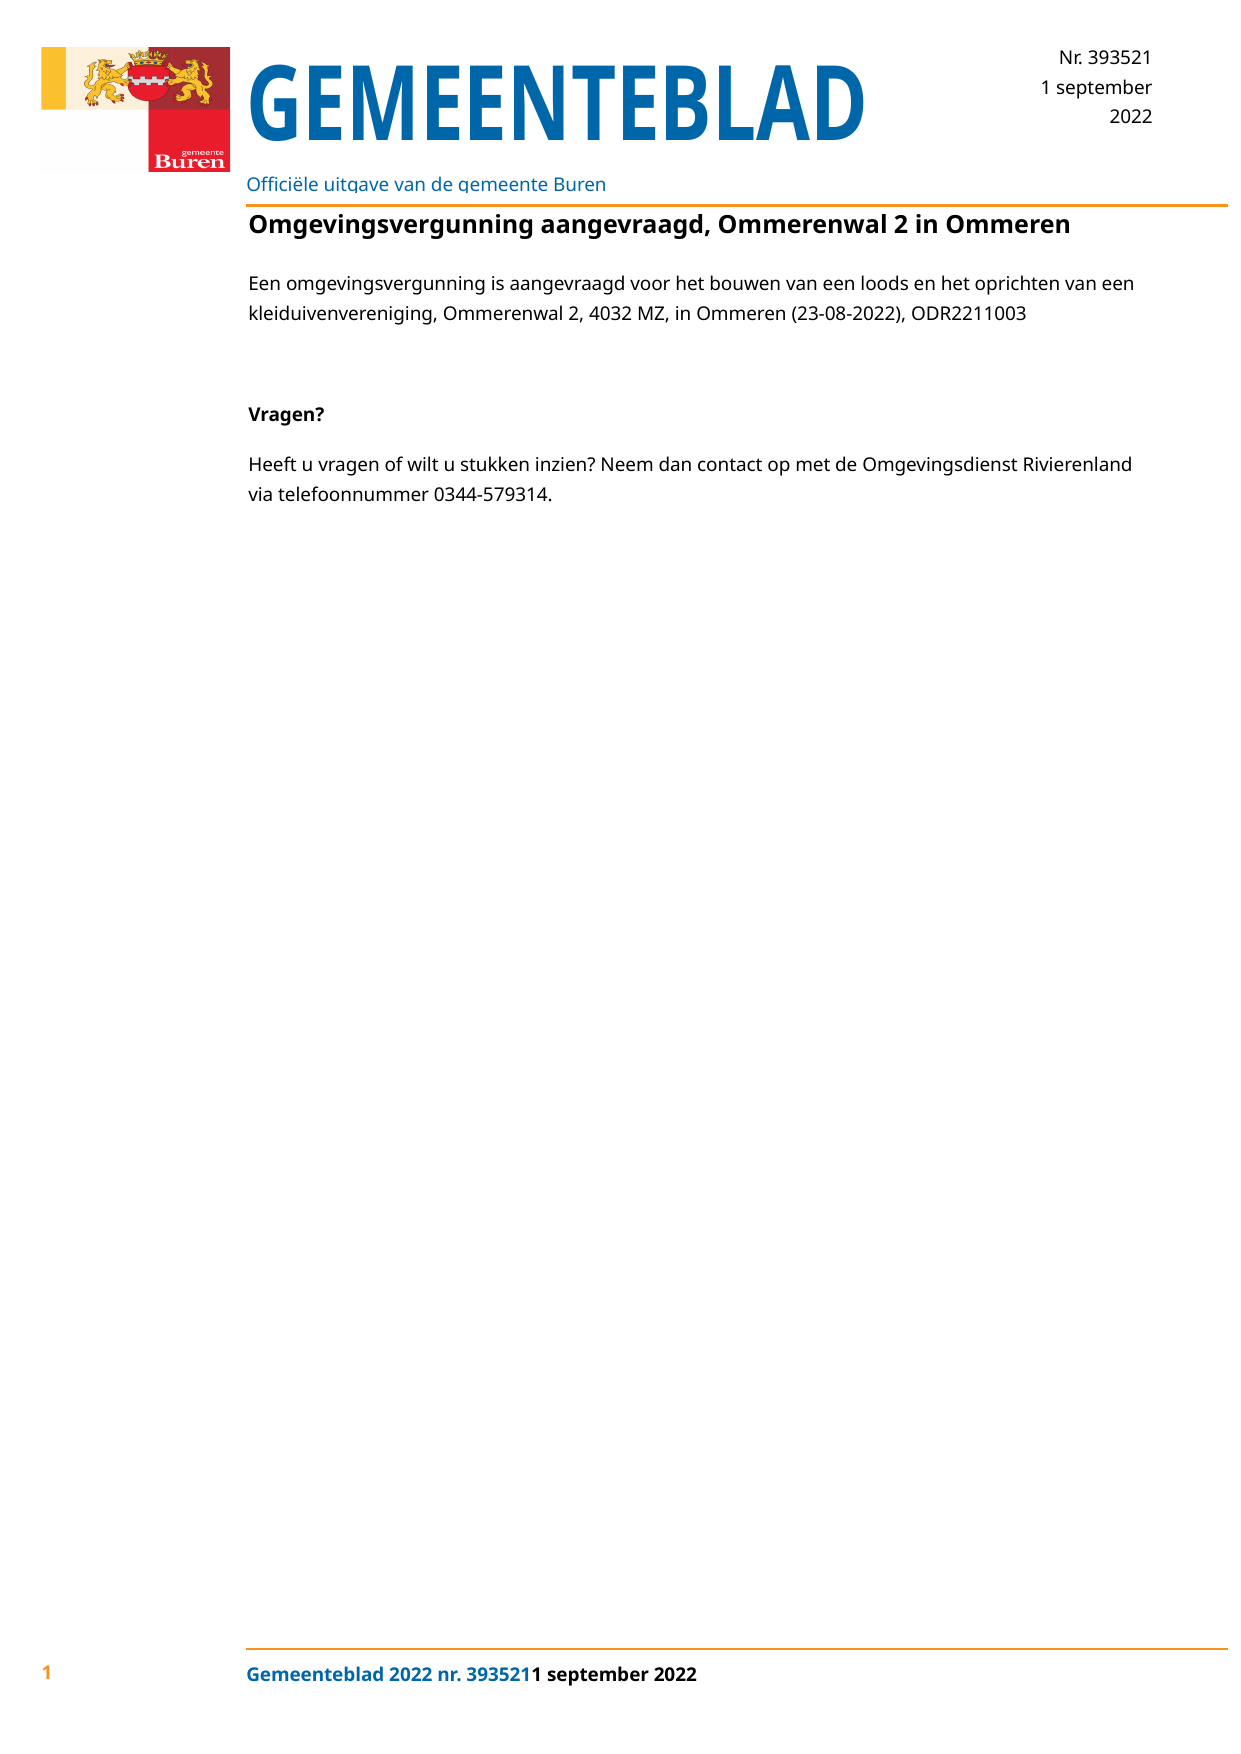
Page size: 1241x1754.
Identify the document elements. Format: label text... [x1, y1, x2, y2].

picture [41, 47, 231, 172]
text Een omgevingsvergunning is aangevraagd voor het bouwen van een loods en het oprichten van een kleiduivenvereniging, Ommerenwal 2, 4032 MZ, in Ommeren (23-08-2022), ODR2211003 [248, 270, 1152, 326]
text Vragen? [248, 401, 1152, 426]
text Heeft u vragen of wilt u stukken inzien? Neem dan contact op met de Omgevingsdienst Rivierenland via telefoonnummer 0344-579314. [248, 451, 1152, 506]
text Omgevingsvergunning aangevraagd, Ommerenwal 2 in Ommeren [248, 207, 1152, 241]
